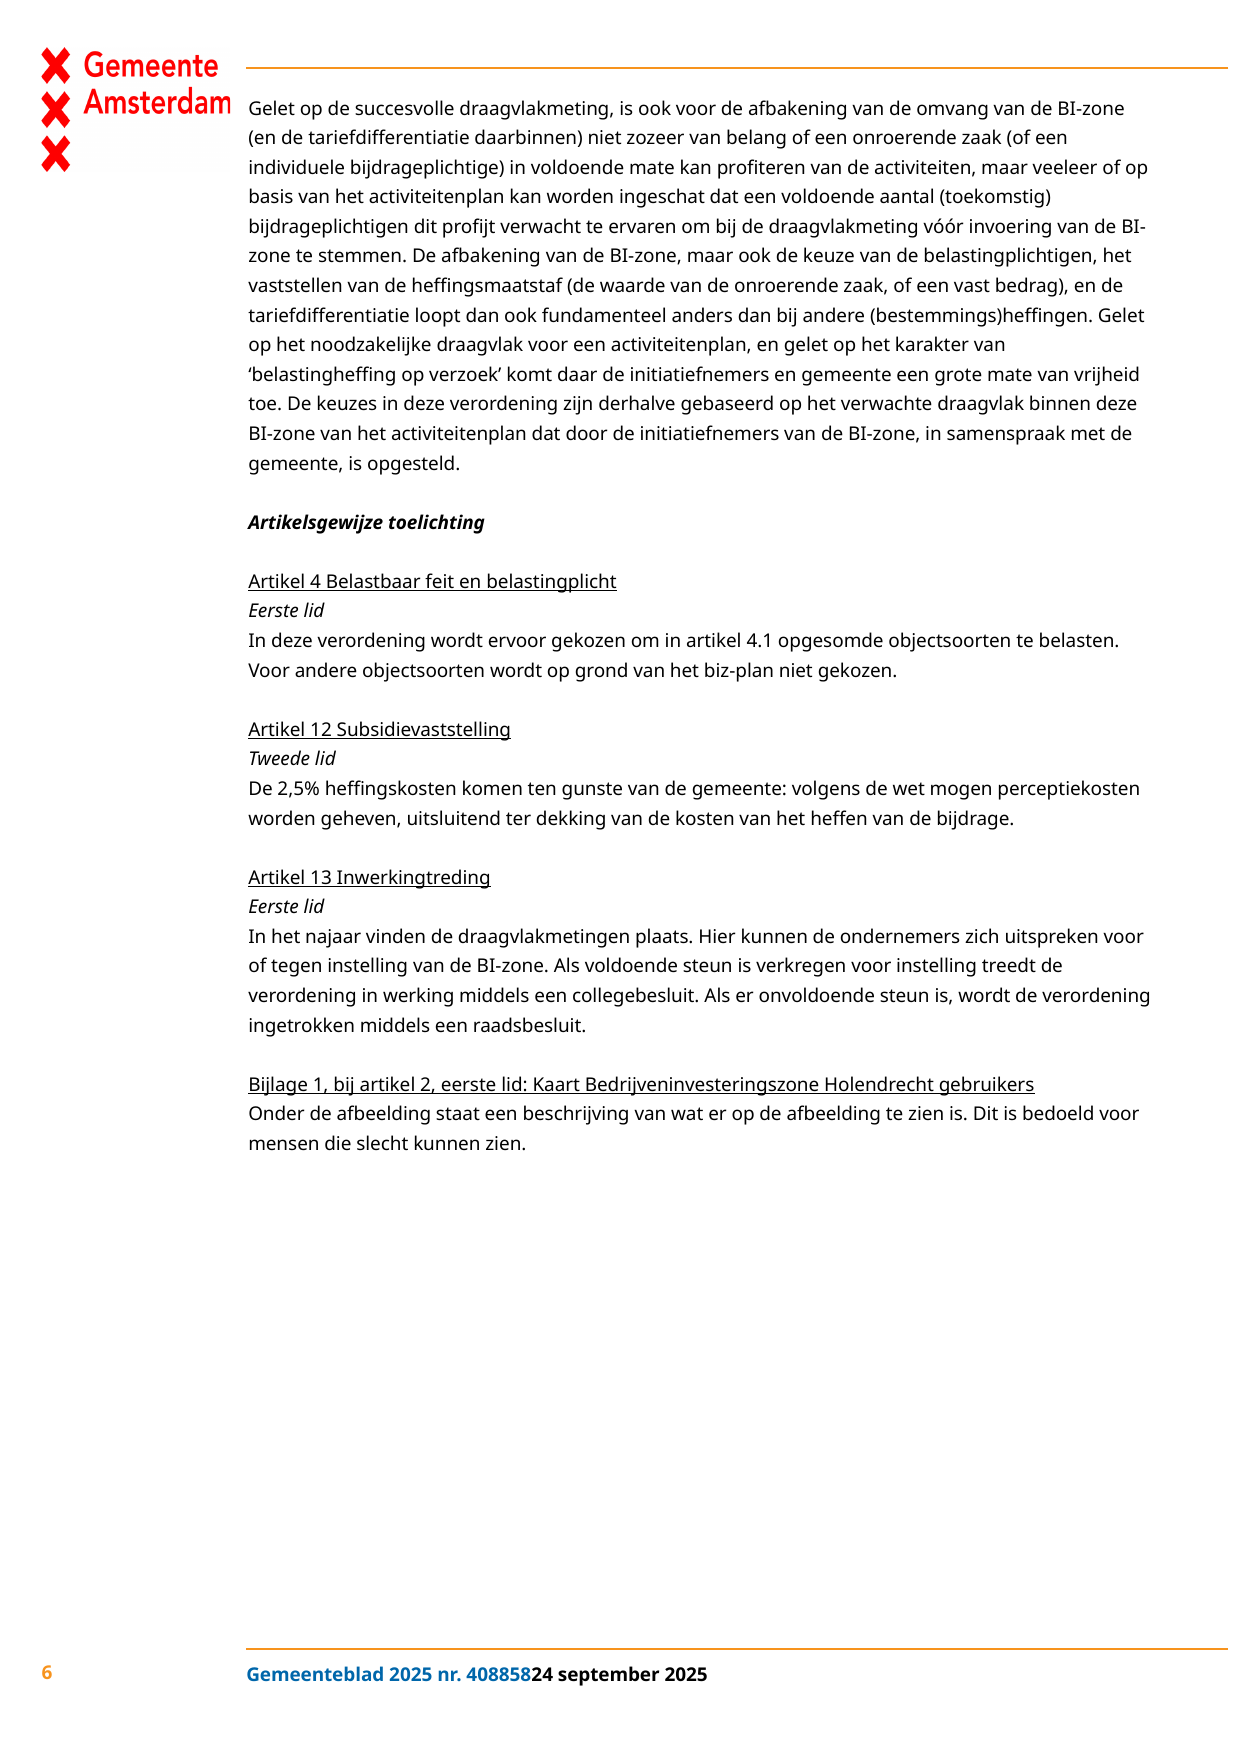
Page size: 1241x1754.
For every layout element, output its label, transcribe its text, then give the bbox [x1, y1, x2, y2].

text Eerste lid [248, 598, 1152, 623]
text Artikel 4 Belastbaar feit en belastingplicht [248, 568, 1152, 594]
text Gelet op de succesvolle draagvlakmeting, is ook voor de afbakening van de omvang van de BI-zone (en de tariefdifferentiatie daarbinnen) niet zozeer van belang of een onroerende zaak (of een individuele bijdrageplichtige) in voldoende mate kan profiteren van de activiteiten, maar veeleer of op basis van het activiteitenplan kan worden ingeschat dat een voldoende aantal (toekomstig) bijdrageplichtigen dit profijt verwacht te ervaren om bij de draagvlakmeting vóór invoering van de BI-zone te stemmen. De afbakening van de BI-zone, maar ook de keuze van de belastingplichtigen, het vaststellen van de heffingsmaatstaf (de waarde van de onroerende zaak, of een vast bedrag), en de tariefdifferentiatie loopt dan ook fundamenteel anders dan bij andere (bestemmings)heffingen. Gelet op het noodzakelijke draagvlak voor een activiteitenplan, en gelet op het karakter van ‘belastingheffing op verzoek’ komt daar de initiatiefnemers en gemeente een grote mate van vrijheid toe. De keuzes in deze verordening zijn derhalve gebaseerd op het verwachte draagvlak binnen deze BI-zone van het activiteitenplan dat door de initiatiefnemers van de BI-zone, in samenspraak met de gemeente, is opgesteld. [248, 95, 1152, 476]
text Eerste lid [248, 893, 1152, 919]
picture [41, 47, 231, 172]
text In het najaar vinden de draagvlakmetingen plaats. Hier kunnen de ondernemers zich uitspreken voor of tegen instelling van de BI-zone. Als voldoende steun is verkregen voor instelling treedt de verordening in werking middels een collegebesluit. Als er onvoldoende steun is, wordt de verordening ingetrokken middels een raadsbesluit. [248, 923, 1152, 1038]
text Artikelsgewijze toelichting [248, 509, 1152, 535]
text Onder de afbeelding staat een beschrijving van wat er op de afbeelding te zien is. Dit is bedoeld voor mensen die slecht kunnen zien. [248, 1101, 1152, 1156]
text In deze verordening wordt ervoor gekozen om in artikel 4.1 opgesomde objectsoorten te belasten. Voor andere objectsoorten wordt op grond van het biz-plan niet gekozen. [248, 627, 1152, 683]
text Artikel 12 Subsidievaststelling [248, 716, 1152, 742]
text Bijlage 1, bij artikel 2, eerste lid: Kaart Bedrijveninvesteringszone Holendrecht gebruikers [248, 1071, 1152, 1097]
text De 2,5% heffingskosten komen ten gunste van de gemeente: volgens de wet mogen perceptiekosten worden geheven, uitsluitend ter dekking van de kosten van het heffen van de bijdrage. [248, 775, 1152, 831]
text Tweede lid [248, 746, 1152, 771]
text Artikel 13 Inwerkingtreding [248, 864, 1152, 890]
